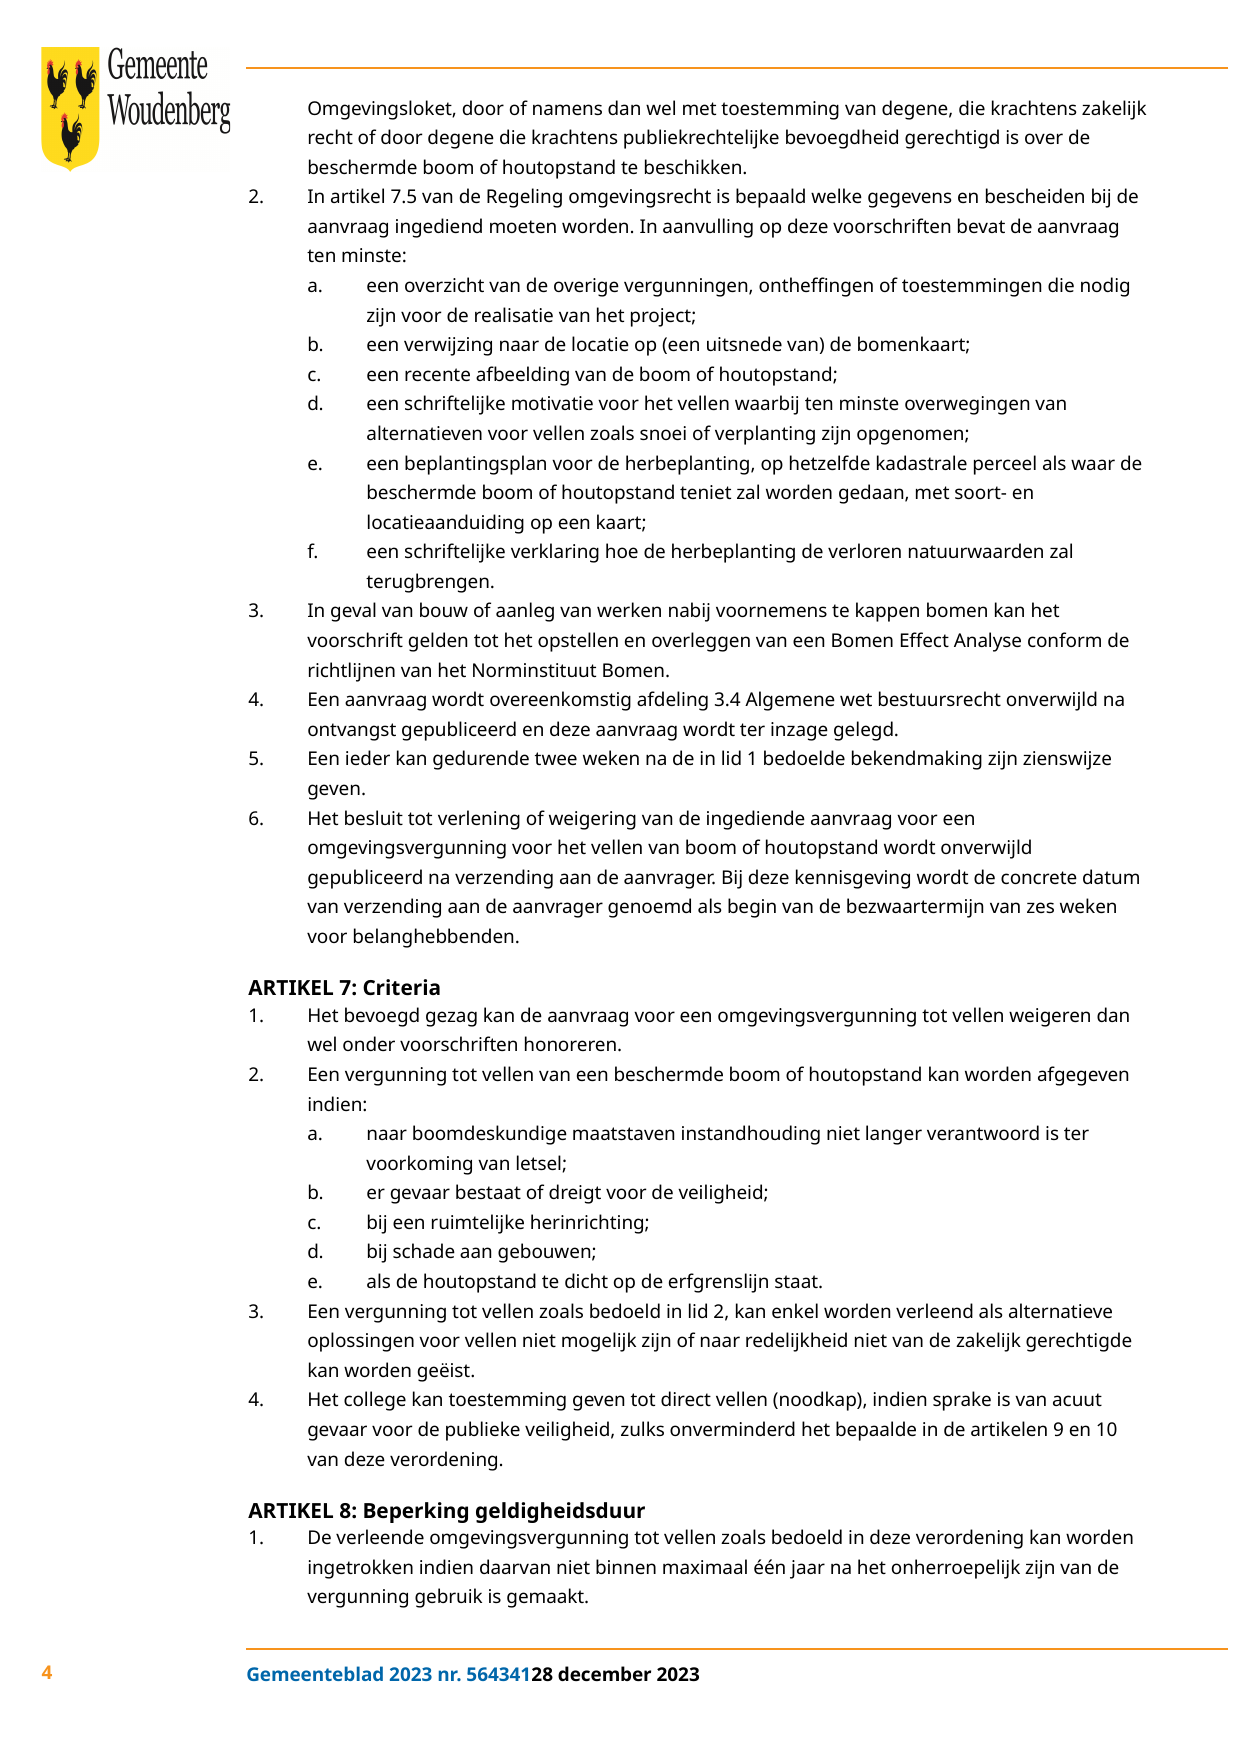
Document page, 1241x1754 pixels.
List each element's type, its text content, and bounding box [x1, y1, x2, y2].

text ARTIKEL 8: Beperking geldigheidsduur [248, 1496, 1152, 1524]
list Het besluit tot verlening of weigering van de ingediende aanvraag voor een omgevingsvergunning voor het vellen van boom of houtopstand wordt onverwijld gepubliceerd na verzending aan de aanvrager. Bij deze kennisgeving wordt de concrete datum van verzending aan de aanvrager genoemd als begin van de bezwaartermijn van zes weken voor belanghebbenden. [248, 805, 1152, 949]
list Een aanvraag wordt overeenkomstig afdeling 3.4 Algemene wet bestuursrecht onverwijld na ontvangst gepubliceerd en deze aanvraag wordt ter inzage gelegd. [248, 686, 1152, 742]
list bij schade aan gebouwen; [307, 1239, 1152, 1264]
list er gevaar bestaat of dreigt voor de veiligheid; [307, 1179, 1152, 1205]
list een schriftelijke verklaring hoe de herbeplanting de verloren natuurwaarden zal terugbrengen. [307, 538, 1152, 594]
list een verwijzing naar de locatie op (een uitsnede van) de bomenkaart; [307, 331, 1152, 357]
list een overzicht van de overige vergunningen, ontheffingen of toestemmingen die nodig zijn voor de realisatie van het project; [307, 272, 1152, 328]
list Een ieder kan gedurende twee weken na de in lid 1 bedoelde bekendmaking zijn zienswijze geven. [248, 746, 1152, 801]
list Een vergunning tot vellen van een beschermde boom of houtopstand kan worden afgegeven indien: [248, 1061, 1152, 1116]
list een recente afbeelding van de boom of houtopstand; [307, 361, 1152, 387]
text ARTIKEL 7: Criteria [248, 973, 1152, 1002]
list als de houtopstand te dicht op de erfgrenslijn staat. [307, 1268, 1152, 1294]
list In artikel 7.5 van de Regeling omgevingsrecht is bepaald welke gegevens en bescheiden bij de aanvraag ingediend moeten worden. In aanvulling op deze voorschriften bevat de aanvraag ten minste: [248, 183, 1152, 268]
list De verleende omgevingsvergunning tot vellen zoals bedoeld in deze verordening kan worden ingetrokken indien daarvan niet binnen maximaal één jaar na het onherroepelijk zijn van de vergunning gebruik is gemaakt. [248, 1524, 1152, 1609]
list Het bevoegd gezag kan de aanvraag voor een omgevingsvergunning tot vellen weigeren dan wel onder voorschriften honoreren. [248, 1002, 1152, 1057]
list In geval van bouw of aanleg van werken nabij voornemens te kappen bomen kan het voorschrift gelden tot het opstellen en overleggen van een Bomen Effect Analyse conform de richtlijnen van het Norminstituut Bomen. [248, 598, 1152, 683]
list Het college kan toestemming geven tot direct vellen (noodkap), indien sprake is van acuut gevaar voor de publieke veiligheid, zulks onverminderd het bepaalde in de artikelen 9 en 10 van deze verordening. [248, 1387, 1152, 1471]
list een schriftelijke motivatie voor het vellen waarbij ten minste overwegingen van alternatieven voor vellen zoals snoei of verplanting zijn opgenomen; [307, 391, 1152, 446]
list Een vergunning tot vellen zoals bedoeld in lid 2, kan enkel worden verleend als alternatieve oplossingen voor vellen niet mogelijk zijn of naar redelijkheid niet van de zakelijk gerechtigde kan worden geëist. [248, 1298, 1152, 1383]
picture [41, 47, 231, 172]
list naar boomdeskundige maatstaven instandhouding niet langer verantwoord is ter voorkoming van letsel; [307, 1120, 1152, 1176]
list bij een ruimtelijke herinrichting; [307, 1209, 1152, 1235]
list een beplantingsplan voor de herbeplanting, op hetzelfde kadastrale perceel als waar de beschermde boom of houtopstand teniet zal worden gedaan, met soort- en locatieaanduiding op een kaart; [307, 450, 1152, 535]
list Omgevingsloket, door of namens dan wel met toestemming van degene, die krachtens zakelijk recht of door degene die krachtens publiekrechtelijke bevoegdheid gerechtigd is over de beschermde boom of houtopstand te beschikken. [248, 95, 1152, 180]
